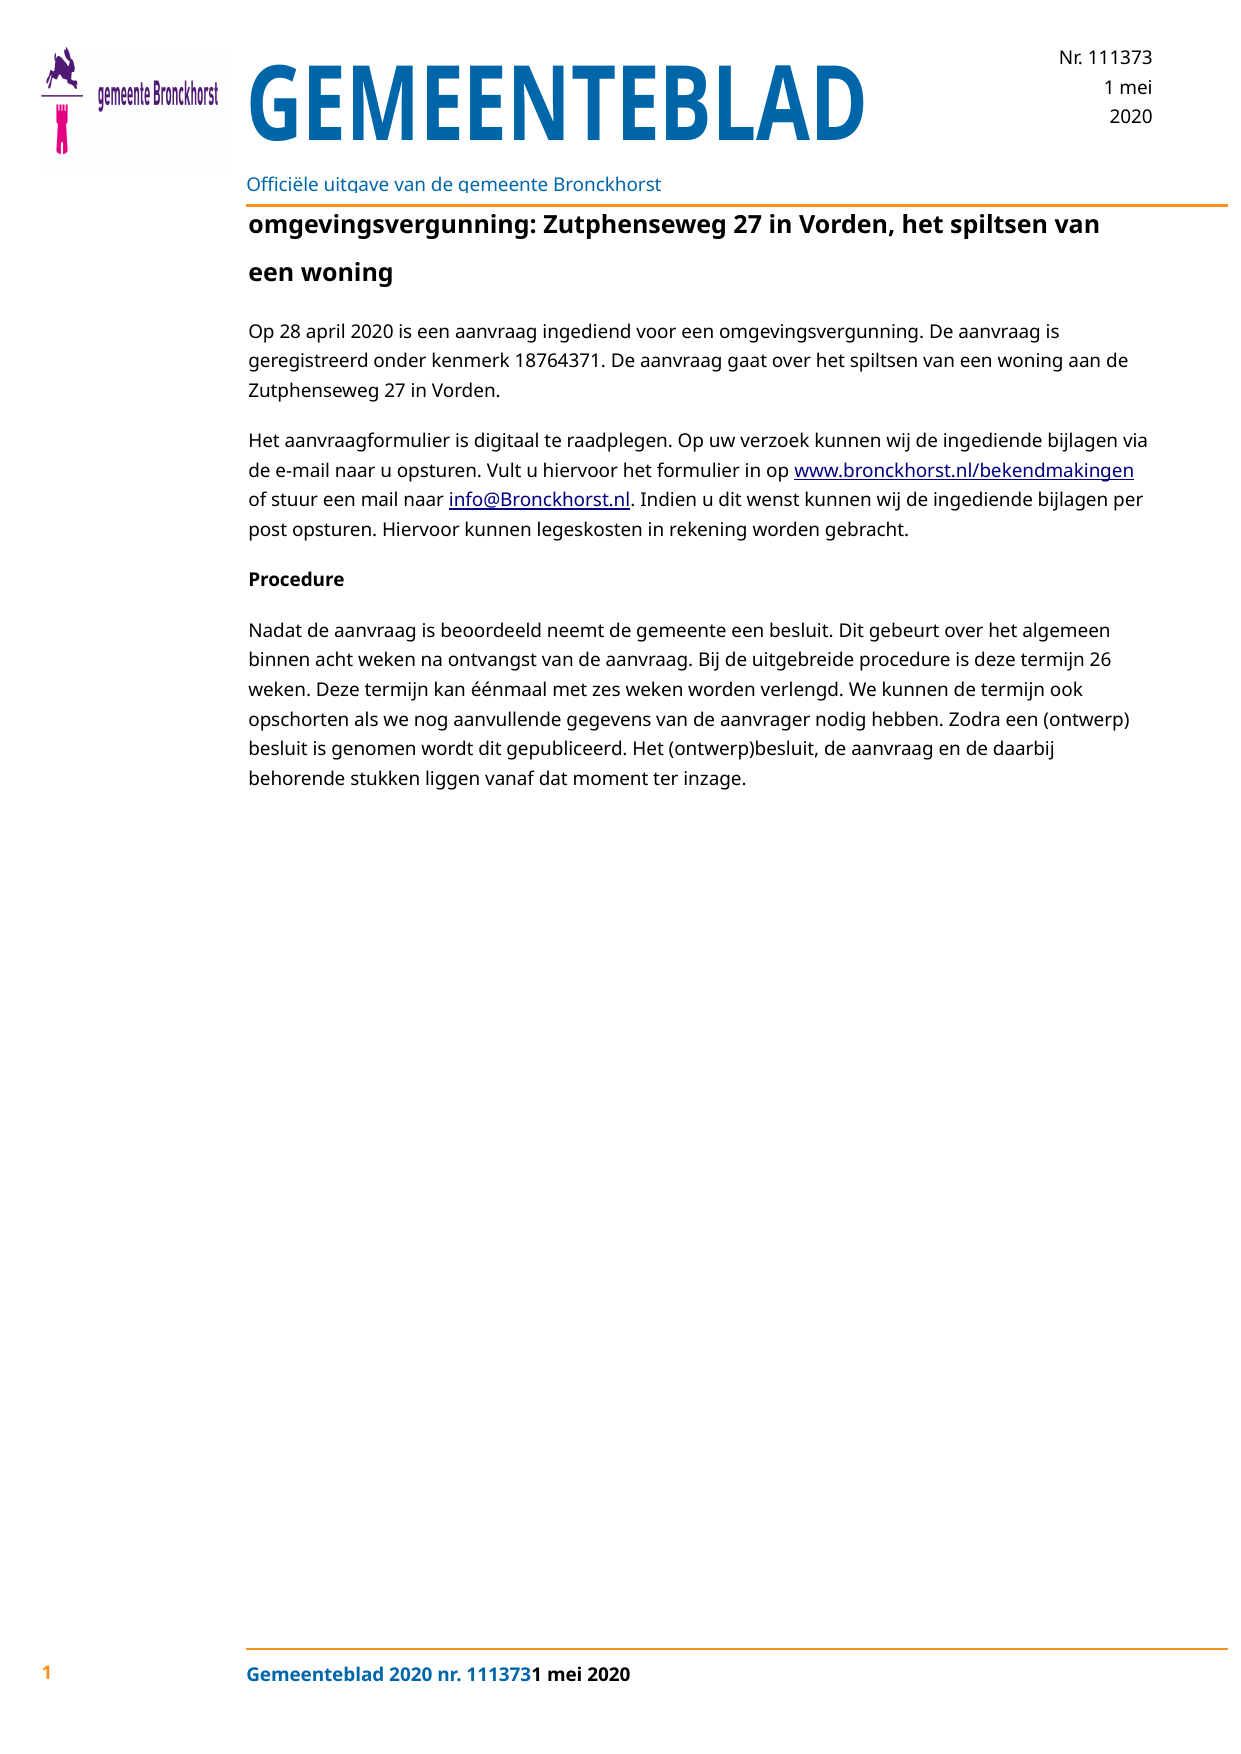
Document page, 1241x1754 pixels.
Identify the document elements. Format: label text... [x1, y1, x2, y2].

text Procedure [248, 567, 1152, 592]
text Op 28 april 2020 is een aanvraag ingediend voor een omgevingsvergunning. De aanvraag is geregistreerd onder kenmerk 18764371. De aanvraag gaat over het spiltsen van een woning aan de Zutphenseweg 27 in Vorden. [248, 318, 1152, 403]
text omgevingsvergunning: Zutphenseweg 27 in Vorden, het spiltsen van een woning [248, 207, 1152, 288]
text Het aanvraagformulier is digitaal te raadplegen. Op uw verzoek kunnen wij de ingediende bijlagen via de e-mail naar u opsturen. Vult u hiervoor het formulier in op www.bronckhorst.nl/bekendmakingen of stuur een mail naar info@Bronckhorst.nl. Indien u dit wenst kunnen wij de ingediende bijlagen per post opsturen. Hiervoor kunnen legeskosten in rekening worden gebracht. [248, 427, 1152, 542]
picture [41, 47, 231, 172]
text Nadat de aanvraag is beoordeeld neemt de gemeente een besluit. Dit gebeurt over het algemeen binnen acht weken na ontvangst van de aanvraag. Bij de uitgebreide procedure is deze termijn 26 weken. Deze termijn kan éénmaal met zes weken worden verlengd. We kunnen de termijn ook opschorten als we nog aanvullende gegevens van de aanvrager nodig hebben. Zodra een (ontwerp) besluit is genomen wordt dit gepubliceerd. Het (ontwerp)besluit, de aanvraag en de daarbij behorende stukken liggen vanaf dat moment ter inzage. [248, 617, 1152, 791]
